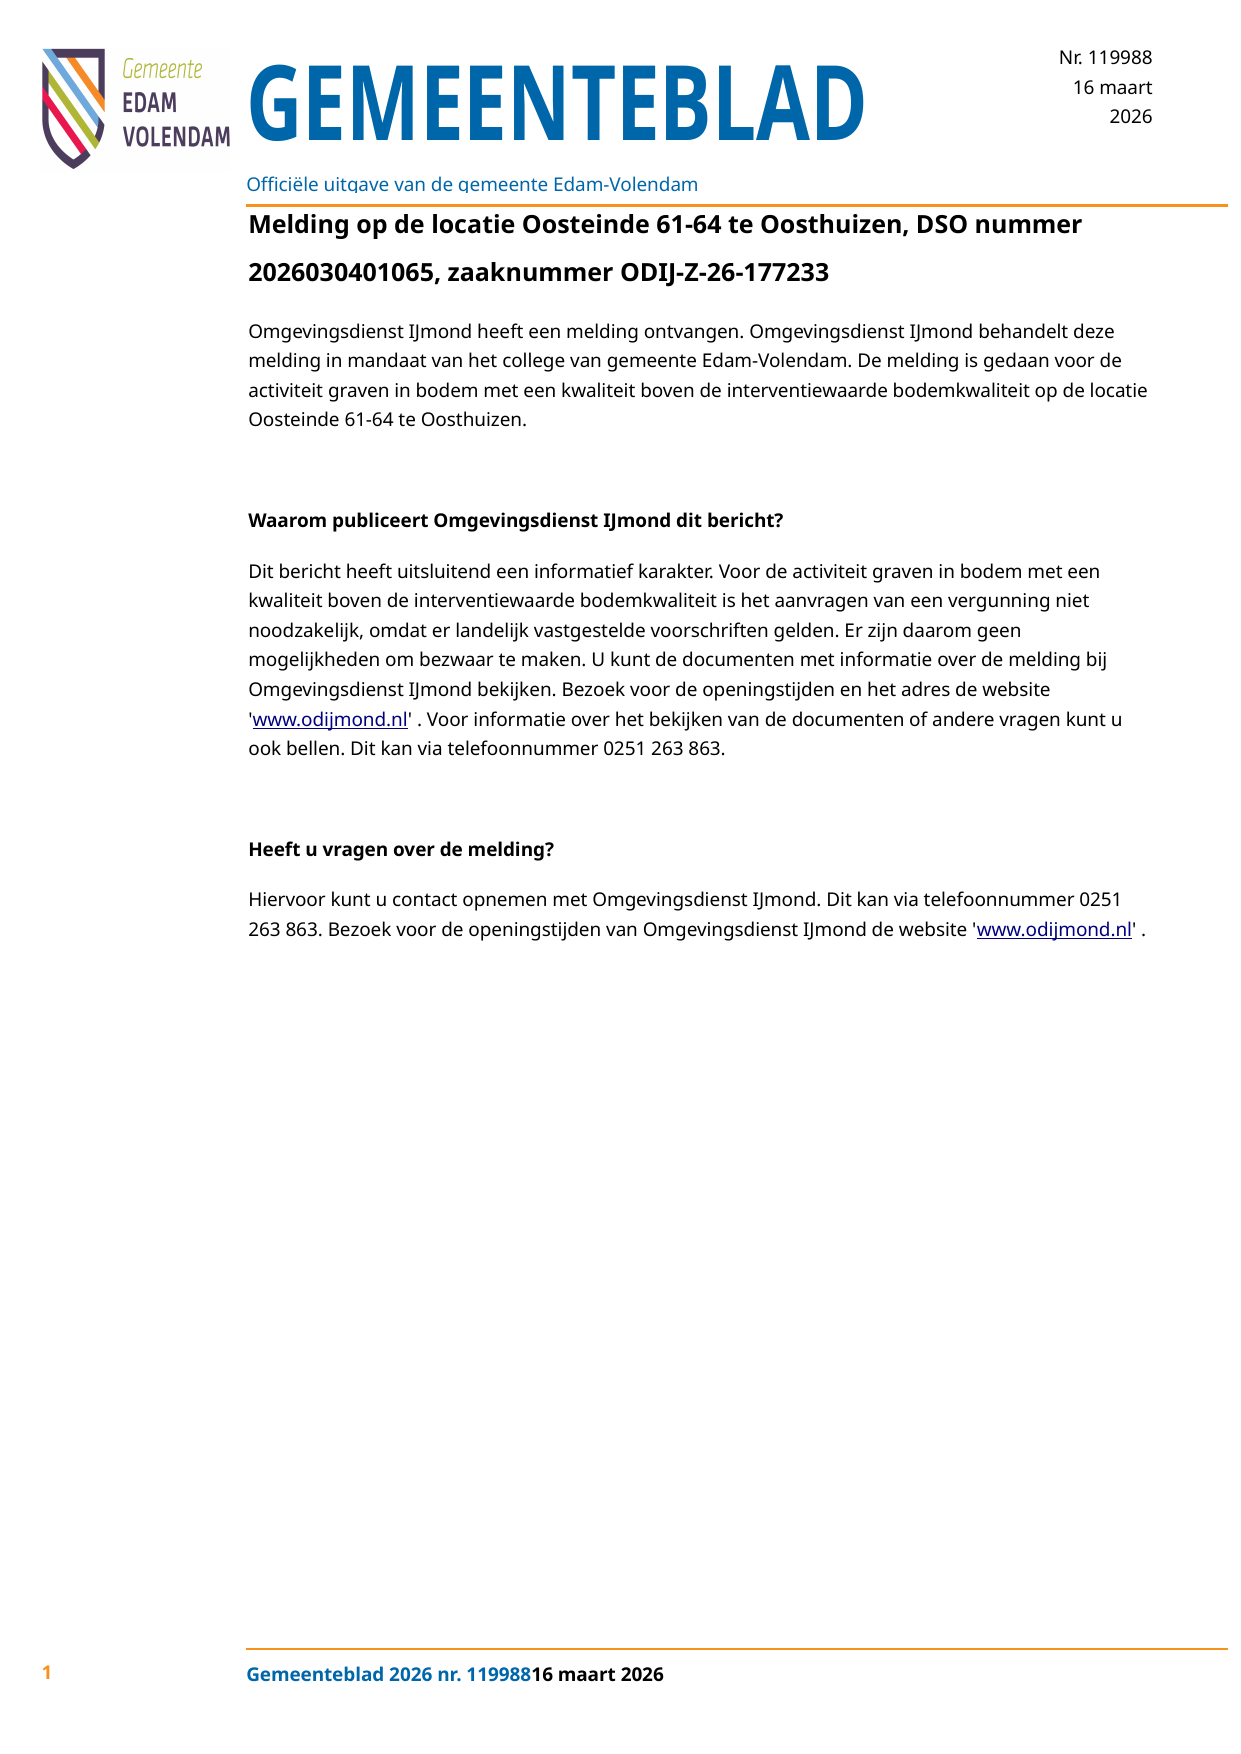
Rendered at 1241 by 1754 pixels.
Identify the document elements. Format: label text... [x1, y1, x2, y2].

text Dit bericht heeft uitsluitend een informatief karakter. Voor de activiteit graven in bodem met een kwaliteit boven de interventiewaarde bodemkwaliteit is het aanvragen van een vergunning niet noodzakelijk, omdat er landelijk vastgestelde voorschriften gelden. Er zijn daarom geen mogelijkheden om bezwaar te maken. U kunt de documenten met informatie over de melding bij Omgevingsdienst IJmond bekijken. Bezoek voor de openingstijden en het adres de website 'www.odijmond.nl' . Voor informatie over het bekijken van de documenten of andere vragen kunt u ook bellen. Dit kan via telefoonnummer 0251 263 863. [248, 558, 1152, 761]
text Melding op de locatie Oosteinde 61-64 te Oosthuizen, DSO nummer 2026030401065, zaaknummer ODIJ-Z-26-177233 [248, 207, 1152, 288]
text Heeft u vragen over de melding? [248, 836, 1152, 862]
picture [41, 47, 231, 172]
text Omgevingsdienst IJmond heeft een melding ontvangen. Omgevingsdienst IJmond behandelt deze melding in mandaat van het college van gemeente Edam-Volendam. De melding is gedaan voor de activiteit graven in bodem met een kwaliteit boven de interventiewaarde bodemkwaliteit op de locatie Oosteinde 61-64 te Oosthuizen. [248, 318, 1152, 432]
text Waarom publiceert Omgevingsdienst IJmond dit bericht? [248, 507, 1152, 533]
text Hiervoor kunt u contact opnemen met Omgevingsdienst IJmond. Dit kan via telefoonnummer 0251 263 863. Bezoek voor de openingstijden van Omgevingsdienst IJmond de website 'www.odijmond.nl' . [248, 887, 1152, 942]
